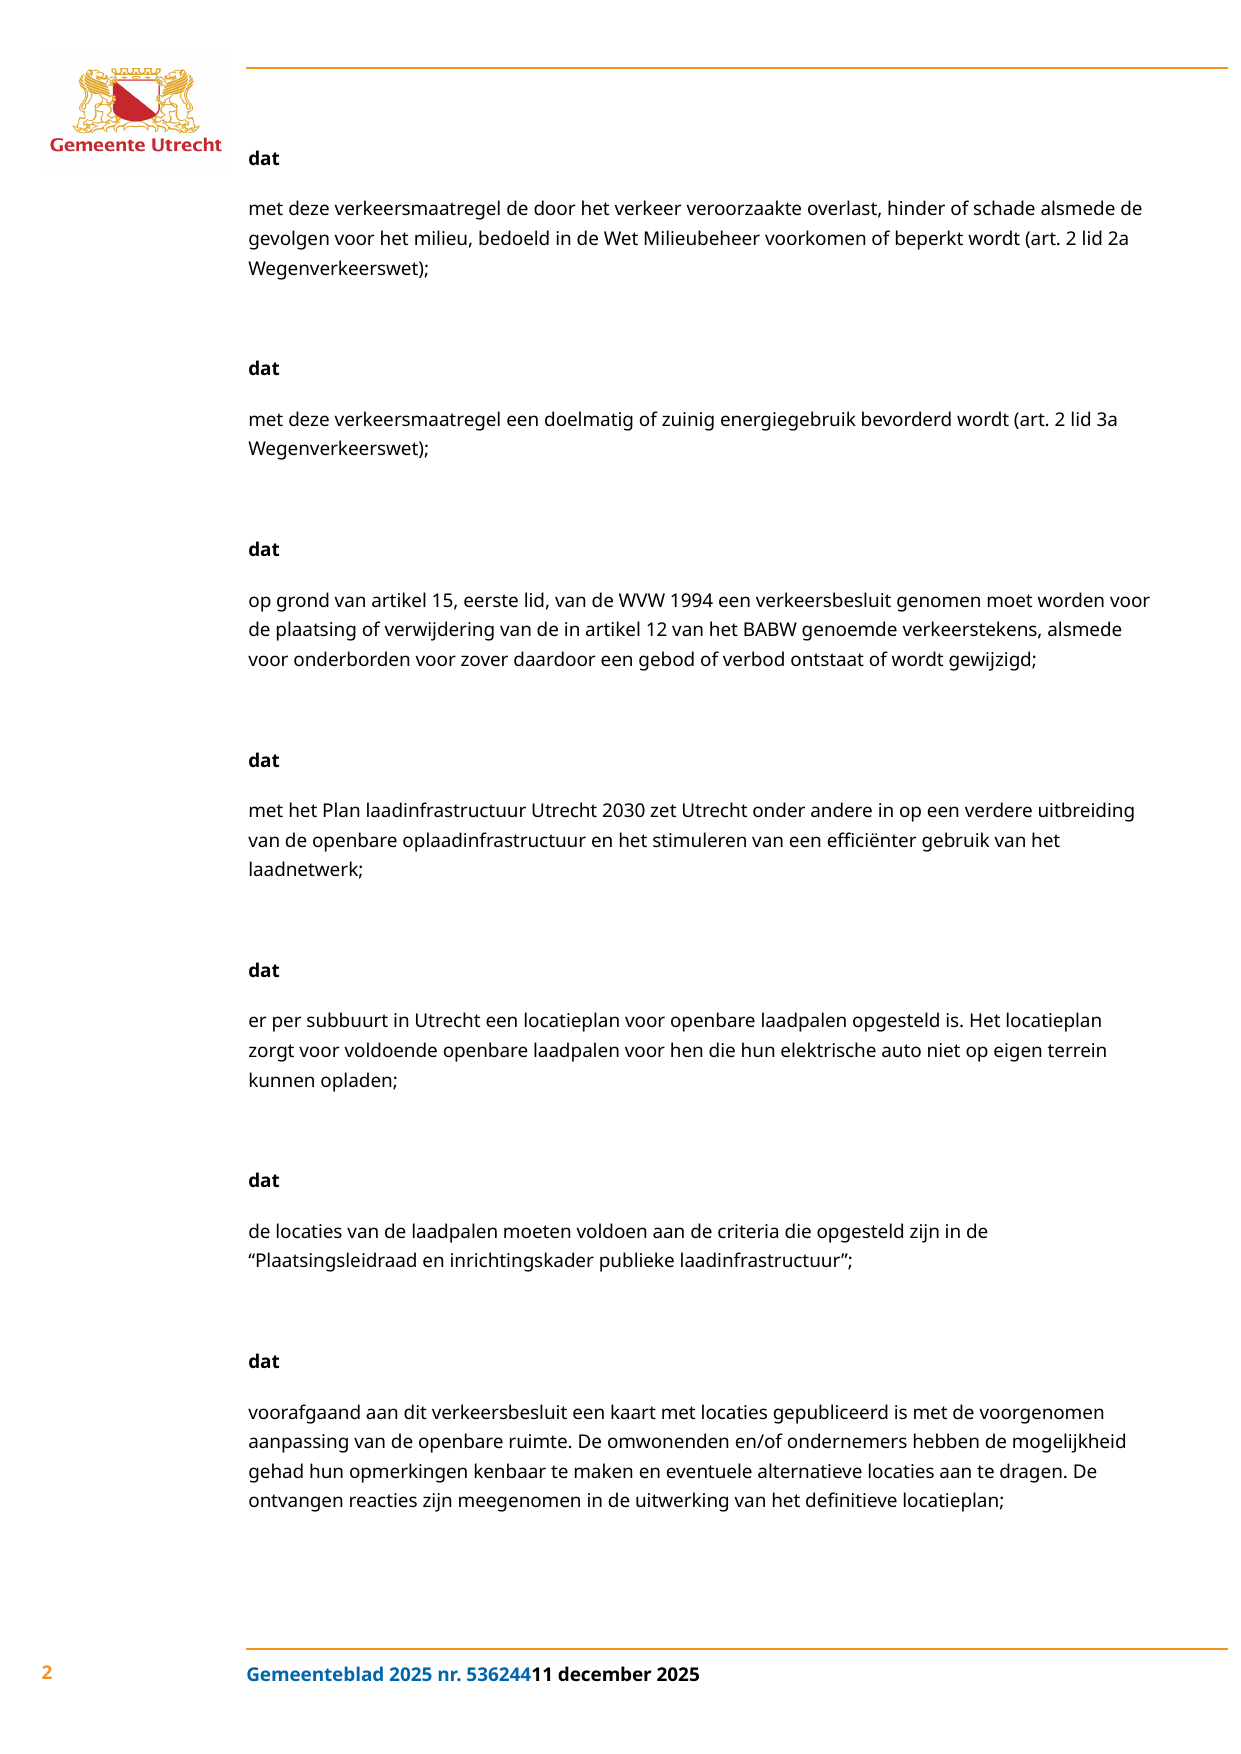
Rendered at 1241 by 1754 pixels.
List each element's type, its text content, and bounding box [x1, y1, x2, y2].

text dat [248, 957, 1152, 983]
picture [41, 47, 231, 172]
text de locaties van de laadpalen moeten voldoen aan de criteria die opgesteld zijn in de “Plaatsingsleidraad en inrichtingskader publieke laadinfrastructuur”; [248, 1218, 1152, 1273]
text dat [248, 356, 1152, 381]
text met deze verkeersmaatregel de door het verkeer veroorzaakte overlast, hinder of schade alsmede de gevolgen voor het milieu, bedoeld in de Wet Milieubeheer voorkomen of beperkt wordt (art. 2 lid 2a Wegenverkeerswet); [248, 196, 1152, 281]
text met deze verkeersmaatregel een doelmatig of zuinig energiegebruik bevorderd wordt (art. 2 lid 3a Wegenverkeerswet); [248, 406, 1152, 461]
text voorafgaand aan dit verkeersbesluit een kaart met locaties gepubliceerd is met de voorgenomen aanpassing van de openbare ruimte. De omwonenden en/of ondernemers hebben de mogelijkheid gehad hun opmerkingen kenbaar te maken en eventuele alternatieve locaties aan te dragen. De ontvangen reacties zijn meegenomen in de uitwerking van het definitieve locatieplan; [248, 1399, 1152, 1513]
text dat [248, 145, 1152, 171]
text dat [248, 536, 1152, 562]
text er per subbuurt in Utrecht een locatieplan voor openbare laadpalen opgesteld is. Het locatieplan zorgt voor voldoende openbare laadpalen voor hen die hun elektrische auto niet op eigen terrein kunnen opladen; [248, 1008, 1152, 1093]
text dat [248, 1168, 1152, 1193]
text met het Plan laadinfrastructuur Utrecht 2030 zet Utrecht onder andere in op een verdere uitbreiding van de openbare oplaadinfrastructuur en het stimuleren van een efficiënter gebruik van het laadnetwerk; [248, 797, 1152, 882]
text dat [248, 1348, 1152, 1374]
text dat [248, 747, 1152, 773]
text op grond van artikel 15, eerste lid, van de WVW 1994 een verkeersbesluit genomen moet worden voor de plaatsing of verwijdering van de in artikel 12 van het BABW genoemde verkeerstekens, alsmede voor onderborden voor zover daardoor een gebod of verbod ontstaat of wordt gewijzigd; [248, 587, 1152, 672]
